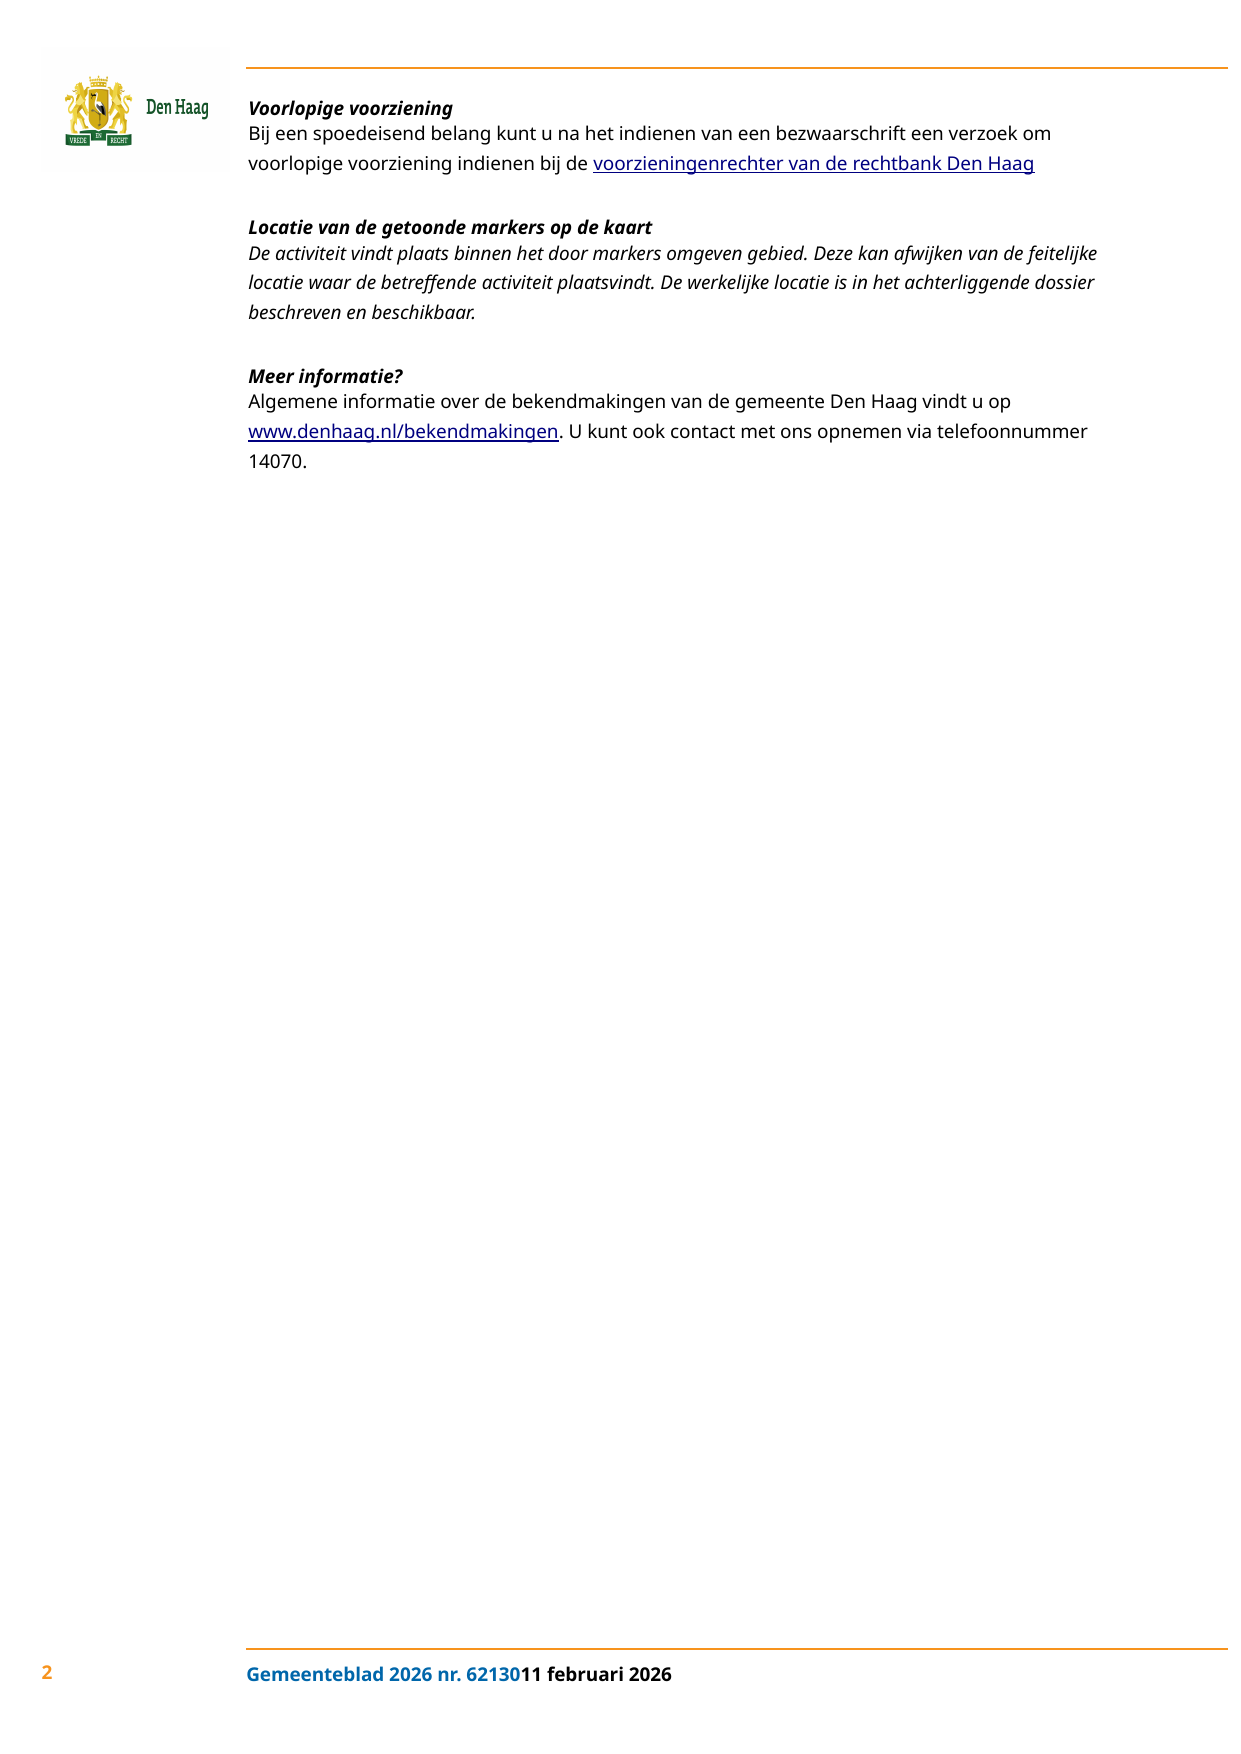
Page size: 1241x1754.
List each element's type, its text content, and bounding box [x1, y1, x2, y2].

text Bij een spoedeisend belang kunt u na het indienen van een bezwaarschrift een verzoek om voorlopige voorziening indienen bij de voorzieningenrechter van de rechtbank Den Haag [248, 121, 1152, 176]
picture [41, 47, 231, 172]
text Algemene informatie over de bekendmakingen van de gemeente Den Haag vindt u op www.denhaag.nl/bekendmakingen. U kunt ook contact met ons opnemen via telefoonnummer 14070. [248, 389, 1152, 473]
text De activiteit vindt plaats binnen het door markers omgeven gebied. Deze kan afwijken van de feitelijke locatie waar de betreffende activiteit plaatsvindt. De werkelijke locatie is in het achterliggende dossier beschreven en beschikbaar. [248, 240, 1152, 325]
text Meer informatie? [248, 363, 1152, 389]
text Voorlopige voorziening [248, 95, 1152, 121]
text Locatie van de getoonde markers op de kaart [248, 214, 1152, 240]
